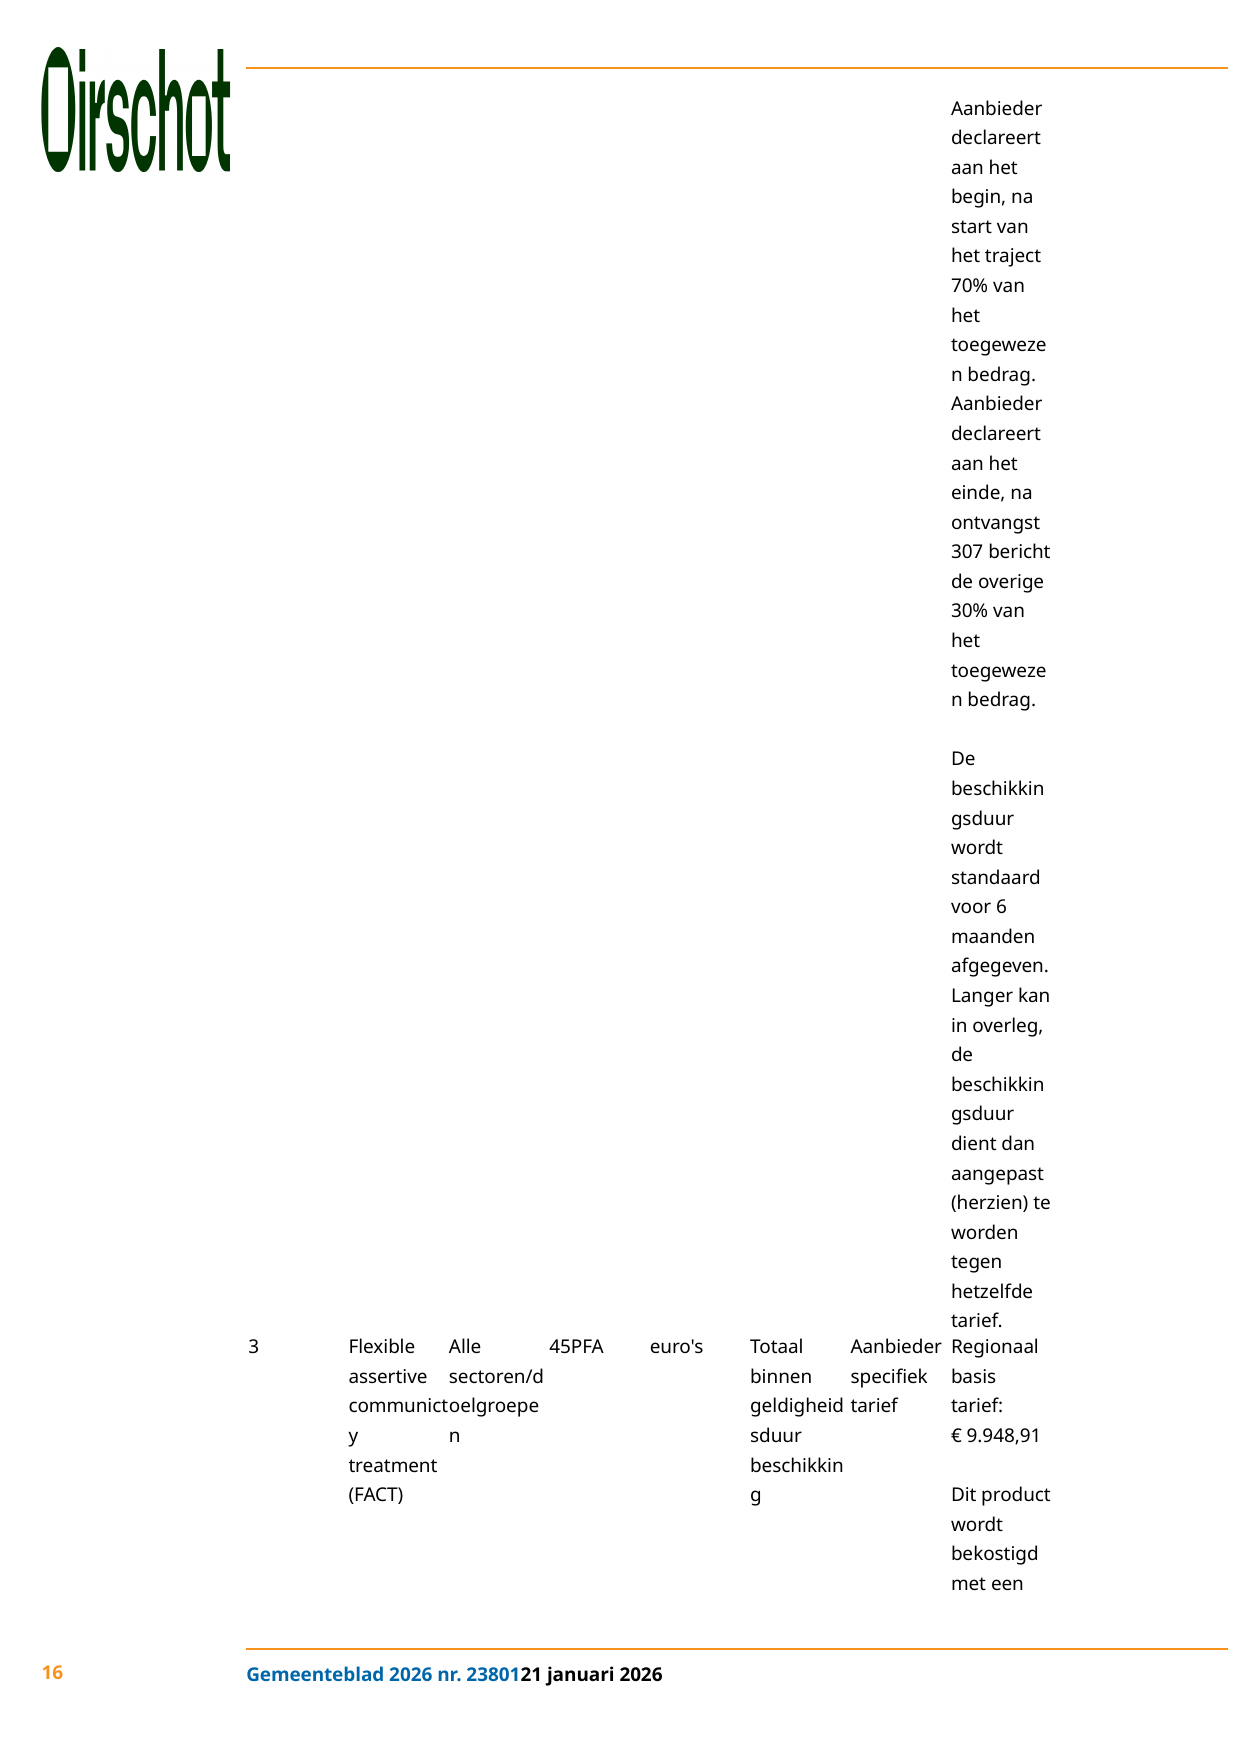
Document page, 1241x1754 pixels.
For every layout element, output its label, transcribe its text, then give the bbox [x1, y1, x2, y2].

table_cell [750, 95, 850, 1333]
table_cell Totaal binnen geldigheidsduur beschikking [750, 1334, 850, 1596]
picture [41, 47, 231, 172]
table_cell [449, 95, 549, 1333]
table_cell [1051, 95, 1152, 1333]
table_cell 3 [248, 1334, 348, 1596]
table_cell euro's [650, 1334, 750, 1596]
table_cell [650, 95, 750, 1333]
table_cell Aanbieder declareert aan het begin, na start van het traject 70% van het toegewezen bedrag. Aanbieder declareert aan het einde, na ontvangst 307 bericht de overige 30% van het toegewezen bedrag. De beschikkingsduur wordt standaard voor 6 maanden afgegeven. Langer kan in overleg, de beschikkingsduur dient dan aangepast (herzien) te worden tegen hetzelfde tarief. [951, 95, 1051, 1333]
table_cell [1051, 1334, 1152, 1596]
table_cell 45PFA [549, 1334, 649, 1596]
table_cell [348, 95, 449, 1333]
table_cell Regionaal basis tarief: € 9.948,91 Dit product wordt bekostigd met een [951, 1334, 1051, 1596]
table_cell Flexible assertive communicty treatment (FACT) [348, 1334, 449, 1596]
table_cell [549, 95, 649, 1333]
table_cell Alle sectoren/doelgroepen [449, 1334, 549, 1596]
table_cell [850, 95, 951, 1333]
table_cell Aanbieder specifiek tarief [850, 1334, 951, 1596]
table_cell [248, 95, 348, 1333]
